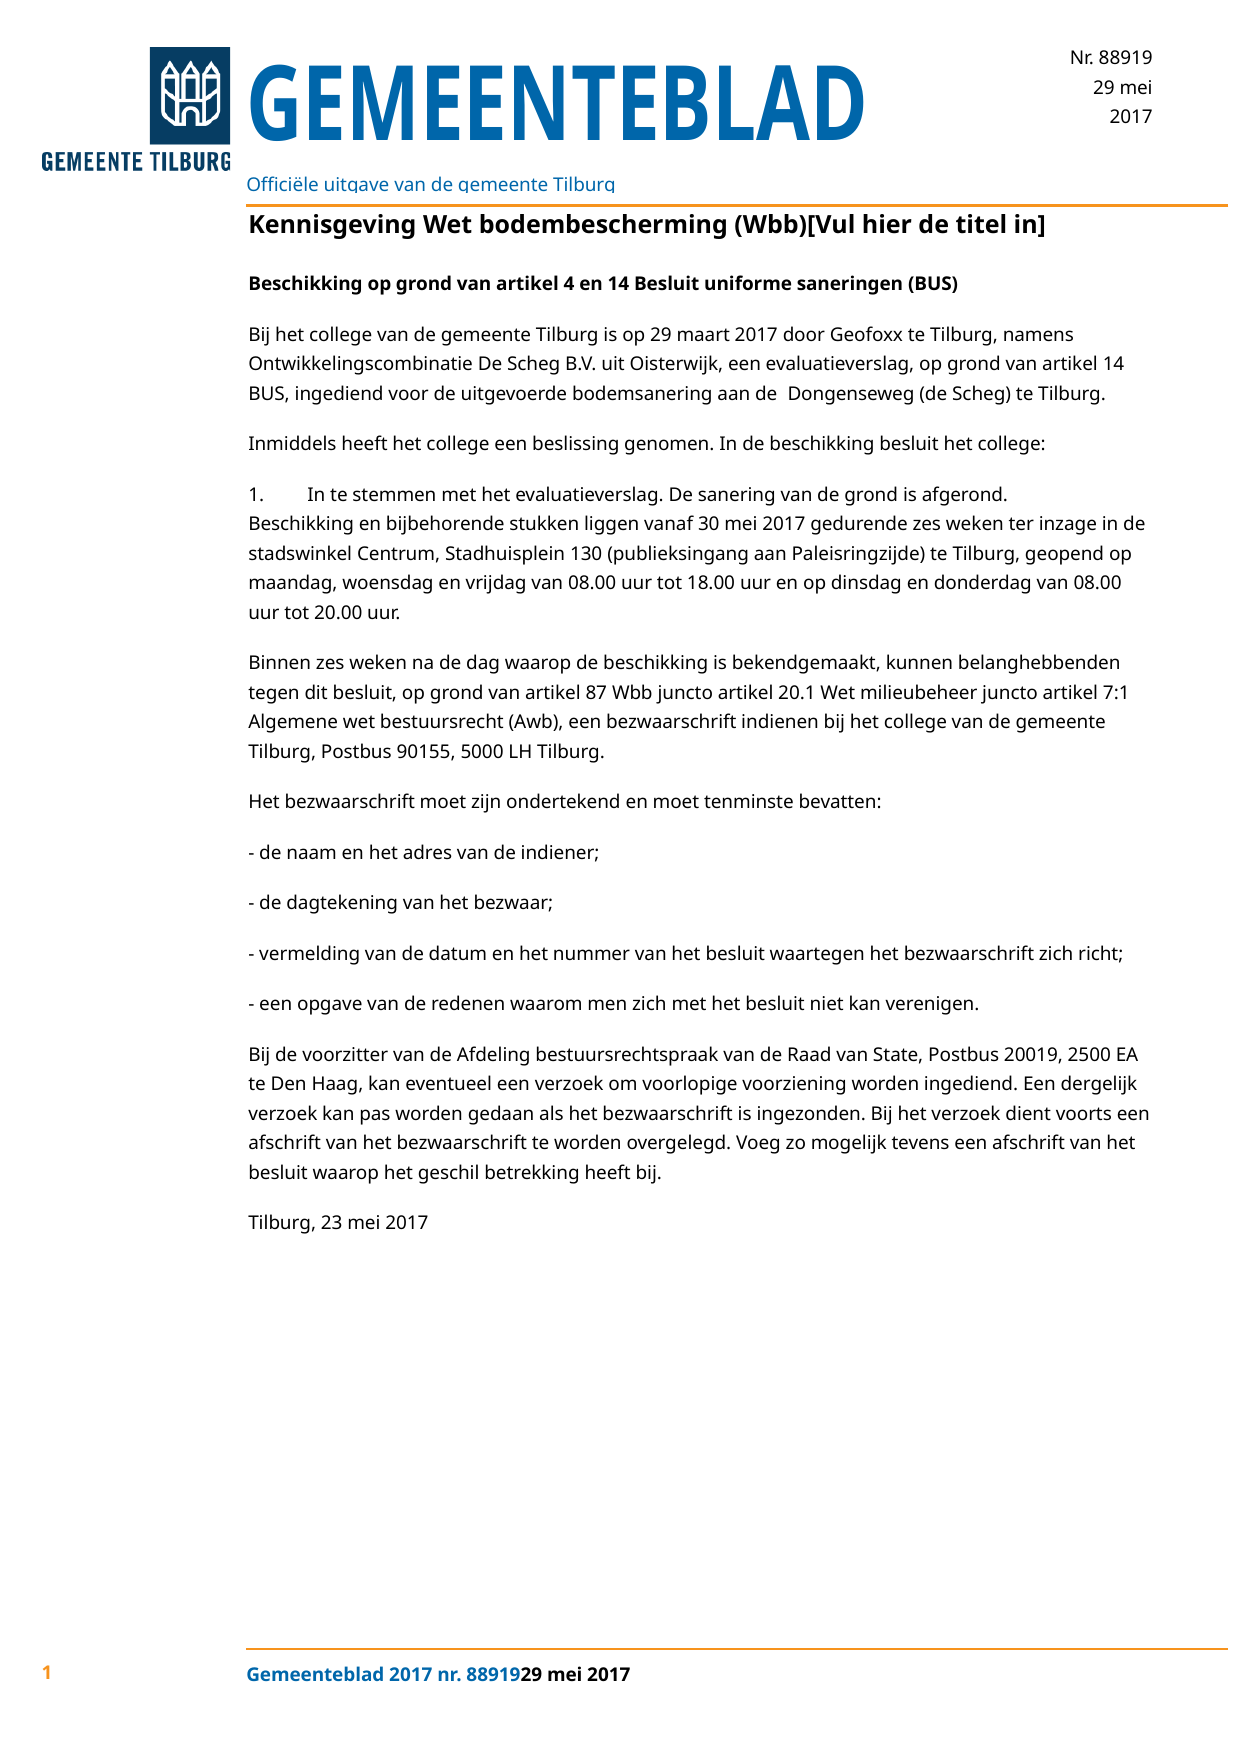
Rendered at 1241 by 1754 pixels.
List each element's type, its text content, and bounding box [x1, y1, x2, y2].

text - de naam en het adres van de indiener; [248, 839, 1152, 865]
text Beschikking op grond van artikel 4 en 14 Besluit uniforme saneringen (BUS) [248, 270, 1152, 296]
text Kennisgeving Wet bodembescherming (Wbb)[Vul hier de titel in] [248, 207, 1152, 241]
text Het bezwaarschrift moet zijn ondertekend en moet tenminste bevatten: [248, 789, 1152, 814]
picture [41, 47, 231, 172]
text - de dagtekening van het bezwaar; [248, 889, 1152, 915]
text Tilburg, 23 mei 2017 [248, 1209, 1152, 1235]
text - vermelding van de datum en het nummer van het besluit waartegen het bezwaarschrift zich richt; [248, 940, 1152, 966]
text Bij de voorzitter van de Afdeling bestuursrechtspraak van de Raad van State, Postbus 20019, 2500 EA te Den Haag, kan eventueel een verzoek om voorlopige voorziening worden ingediend. Een dergelijk verzoek kan pas worden gedaan als het bezwaarschrift is ingezonden. Bij het verzoek dient voorts een afschrift van het bezwaarschrift te worden overgelegd. Voeg zo mogelijk tevens een afschrift van het besluit waarop het geschil betrekking heeft bij. [248, 1041, 1152, 1185]
text Inmiddels heeft het college een beslissing genomen. In de beschikking besluit het college: [248, 430, 1152, 456]
text Bij het college van de gemeente Tilburg is op 29 maart 2017 door Geofoxx te Tilburg, namens Ontwikkelingscombinatie De Scheg B.V. uit Oisterwijk, een evaluatieverslag, op grond van artikel 14 BUS, ingediend voor de uitgevoerde bodemsanering aan de Dongenseweg (de Scheg) te Tilburg. [248, 321, 1152, 406]
text Beschikking en bijbehorende stukken liggen vanaf 30 mei 2017 gedurende zes weken ter inzage in de stadswinkel Centrum, Stadhuisplein 130 (publieksingang aan Paleisringzijde) te Tilburg, geopend op maandag, woensdag en vrijdag van 08.00 uur tot 18.00 uur en op dinsdag en donderdag van 08.00 uur tot 20.00 uur. [248, 510, 1152, 625]
text Binnen zes weken na de dag waarop de beschikking is bekendgemaakt, kunnen belanghebbenden tegen dit besluit, op grond van artikel 87 Wbb juncto artikel 20.1 Wet milieubeheer juncto artikel 7:1 Algemene wet bestuursrecht (Awb), een bezwaarschrift indienen bij het college van de gemeente Tilburg, Postbus 90155, 5000 LH Tilburg. [248, 649, 1152, 764]
list In te stemmen met het evaluatieverslag. De sanering van de grond is afgerond. [248, 481, 1152, 506]
text - een opgave van de redenen waarom men zich met het besluit niet kan verenigen. [248, 990, 1152, 1016]
